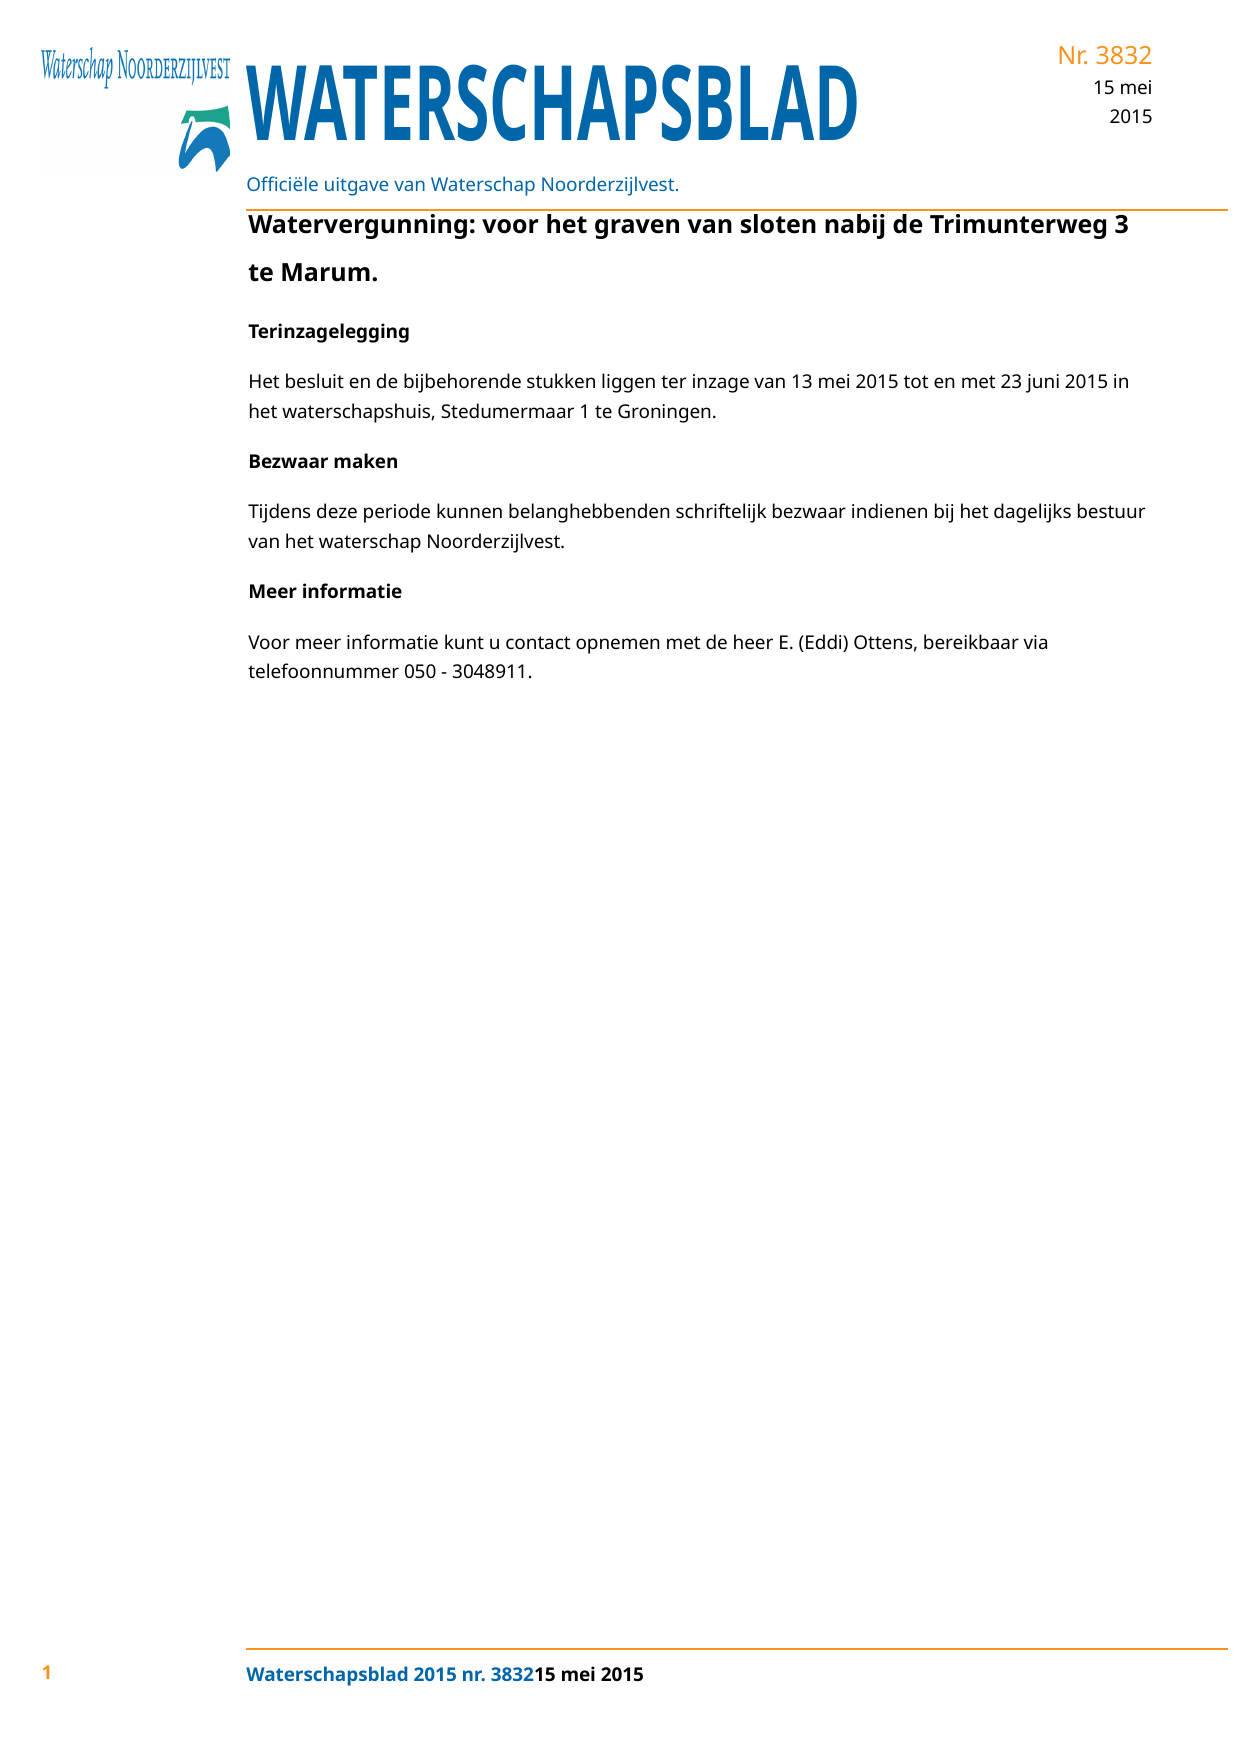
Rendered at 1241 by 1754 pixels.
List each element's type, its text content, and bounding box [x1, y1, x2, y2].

text Meer informatie [248, 579, 1152, 604]
picture [41, 47, 231, 172]
text Het besluit en de bijbehorende stukken liggen ter inzage van 13 mei 2015 tot en met 23 juni 2015 in het waterschapshuis, Stedumermaar 1 te Groningen. [248, 368, 1152, 424]
text Bezwaar maken [248, 448, 1152, 474]
text Tijdens deze periode kunnen belanghebbenden schriftelijk bezwaar indienen bij het dagelijks bestuur van het waterschap Noorderzijlvest. [248, 499, 1152, 554]
text Voor meer informatie kunt u contact opnemen met de heer E. (Eddi) Ottens, bereikbaar via telefoonnummer 050 - 3048911. [248, 629, 1152, 684]
text Watervergunning: voor het graven van sloten nabij de Trimunterweg 3 te Marum. [248, 211, 1152, 288]
text Terinzagelegging [248, 318, 1152, 344]
